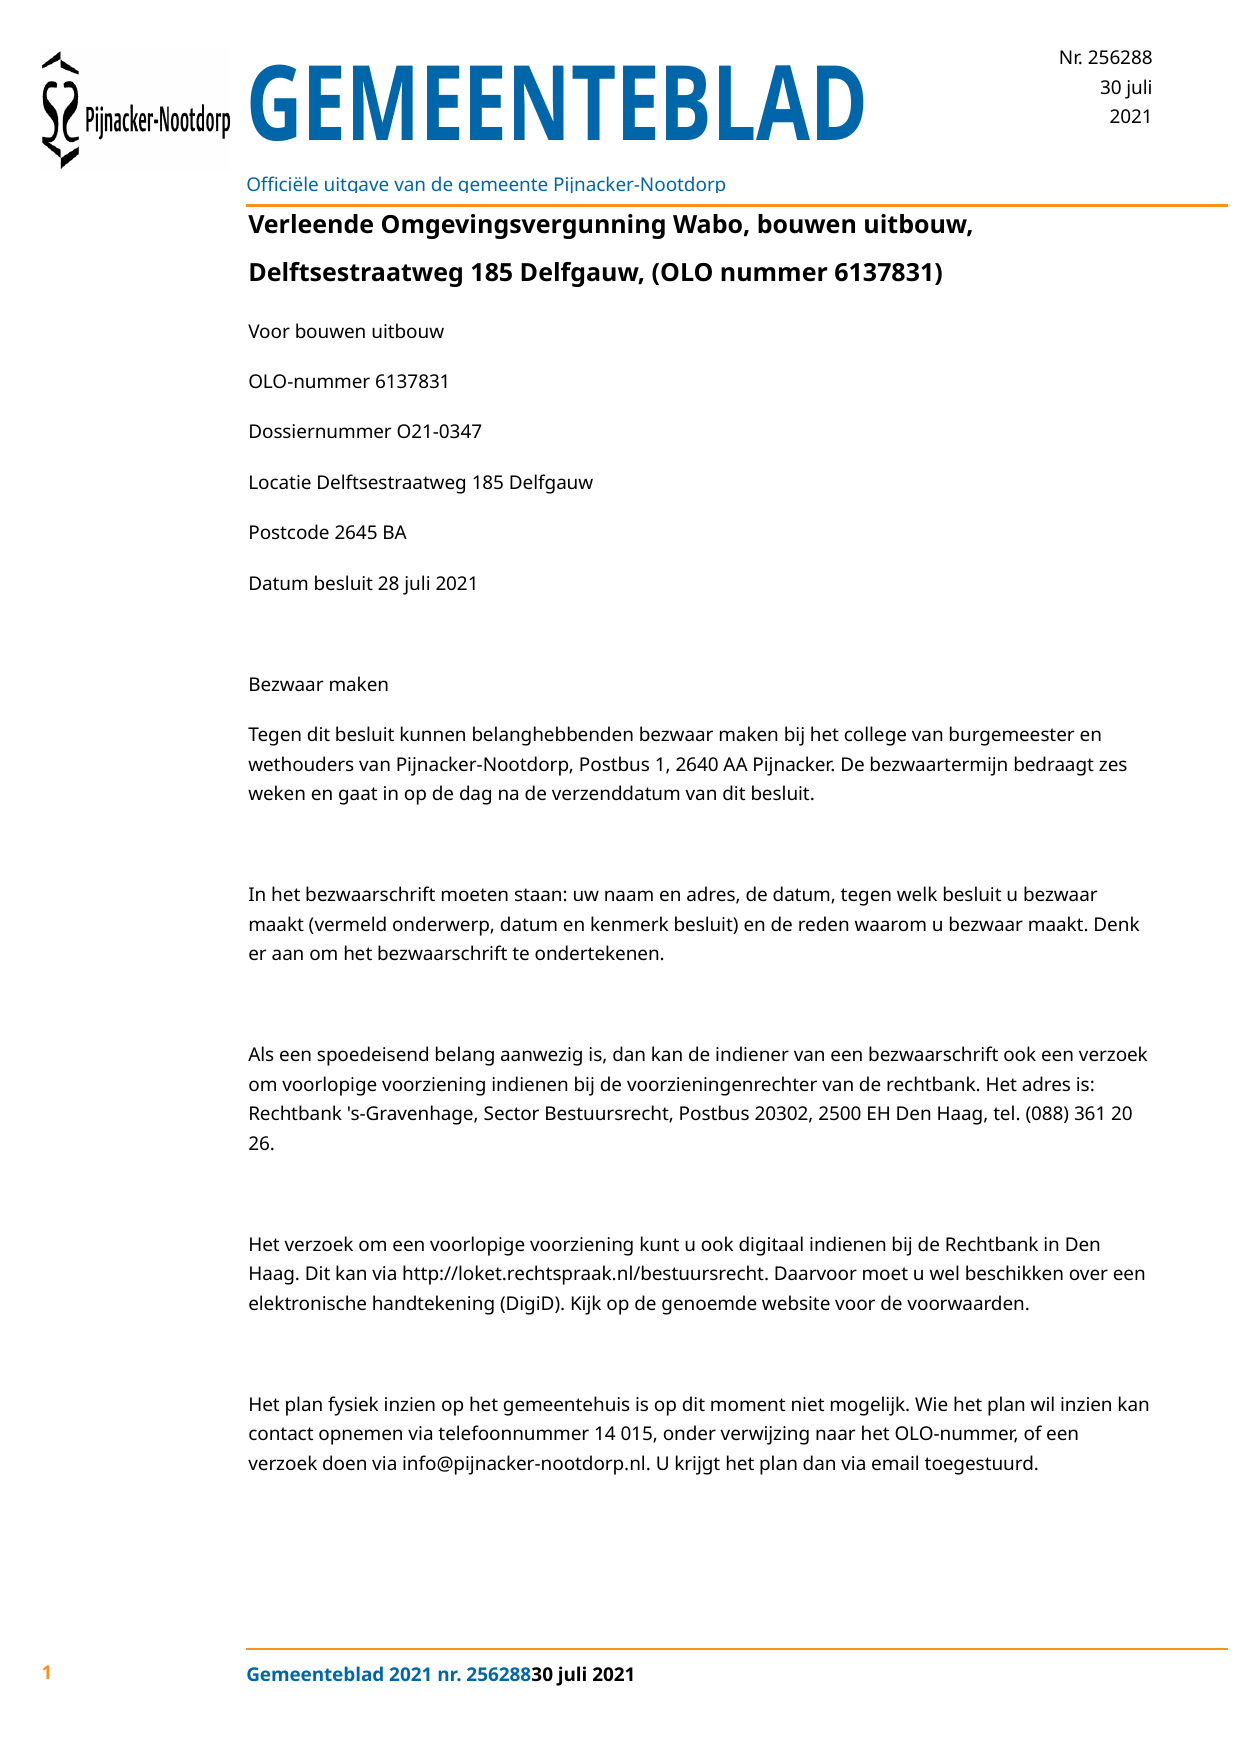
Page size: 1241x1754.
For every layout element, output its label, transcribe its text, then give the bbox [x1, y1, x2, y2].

text Tegen dit besluit kunnen belanghebbenden bezwaar maken bij het college van burgemeester en wethouders van Pijnacker-Nootdorp, Postbus 1, 2640 AA Pijnacker. De bezwaartermijn bedraagt zes weken en gaat in op de dag na de verzenddatum van dit besluit. [248, 721, 1152, 806]
text Het verzoek om een voorlopige voorziening kunt u ook digitaal indienen bij de Rechtbank in Den Haag. Dit kan via http://loket.rechtspraak.nl/bestuursrecht. Daarvoor moet u wel beschikken over een elektronische handtekening (DigiD). Kijk op de genoemde website voor de voorwaarden. [248, 1231, 1152, 1316]
text Datum besluit 28 juli 2021 [248, 570, 1152, 596]
text Bezwaar maken [248, 671, 1152, 697]
text Dossiernummer O21-0347 [248, 419, 1152, 444]
text Voor bouwen uitbouw [248, 318, 1152, 344]
text OLO-nummer 6137831 [248, 368, 1152, 394]
text Postcode 2645 BA [248, 519, 1152, 545]
text Locatie Delftsestraatweg 185 Delfgauw [248, 469, 1152, 495]
text Verleende Omgevingsvergunning Wabo, bouwen uitbouw, Delftsestraatweg 185 Delfgauw, (OLO nummer 6137831) [248, 207, 1152, 288]
text Het plan fysiek inzien op het gemeentehuis is op dit moment niet mogelijk. Wie het plan wil inzien kan contact opnemen via telefoonnummer 14 015, onder verwijzing naar het OLO-nummer, of een verzoek doen via info@pijnacker-nootdorp.nl. U krijgt het plan dan via email toegestuurd. [248, 1391, 1152, 1476]
picture [41, 47, 231, 172]
text Als een spoedeisend belang aanwezig is, dan kan de indiener van een bezwaarschrift ook een verzoek om voorlopige voorziening indienen bij de voorzieningenrechter van de rechtbank. Het adres is: Rechtbank 's-Gravenhage, Sector Bestuursrecht, Postbus 20302, 2500 EH Den Haag, tel. (088) 361 20 26. [248, 1041, 1152, 1156]
text In het bezwaarschrift moeten staan: uw naam en adres, de datum, tegen welk besluit u bezwaar maakt (vermeld onderwerp, datum en kenmerk besluit) en de reden waarom u bezwaar maakt. Denk er aan om het bezwaarschrift te ondertekenen. [248, 881, 1152, 966]
